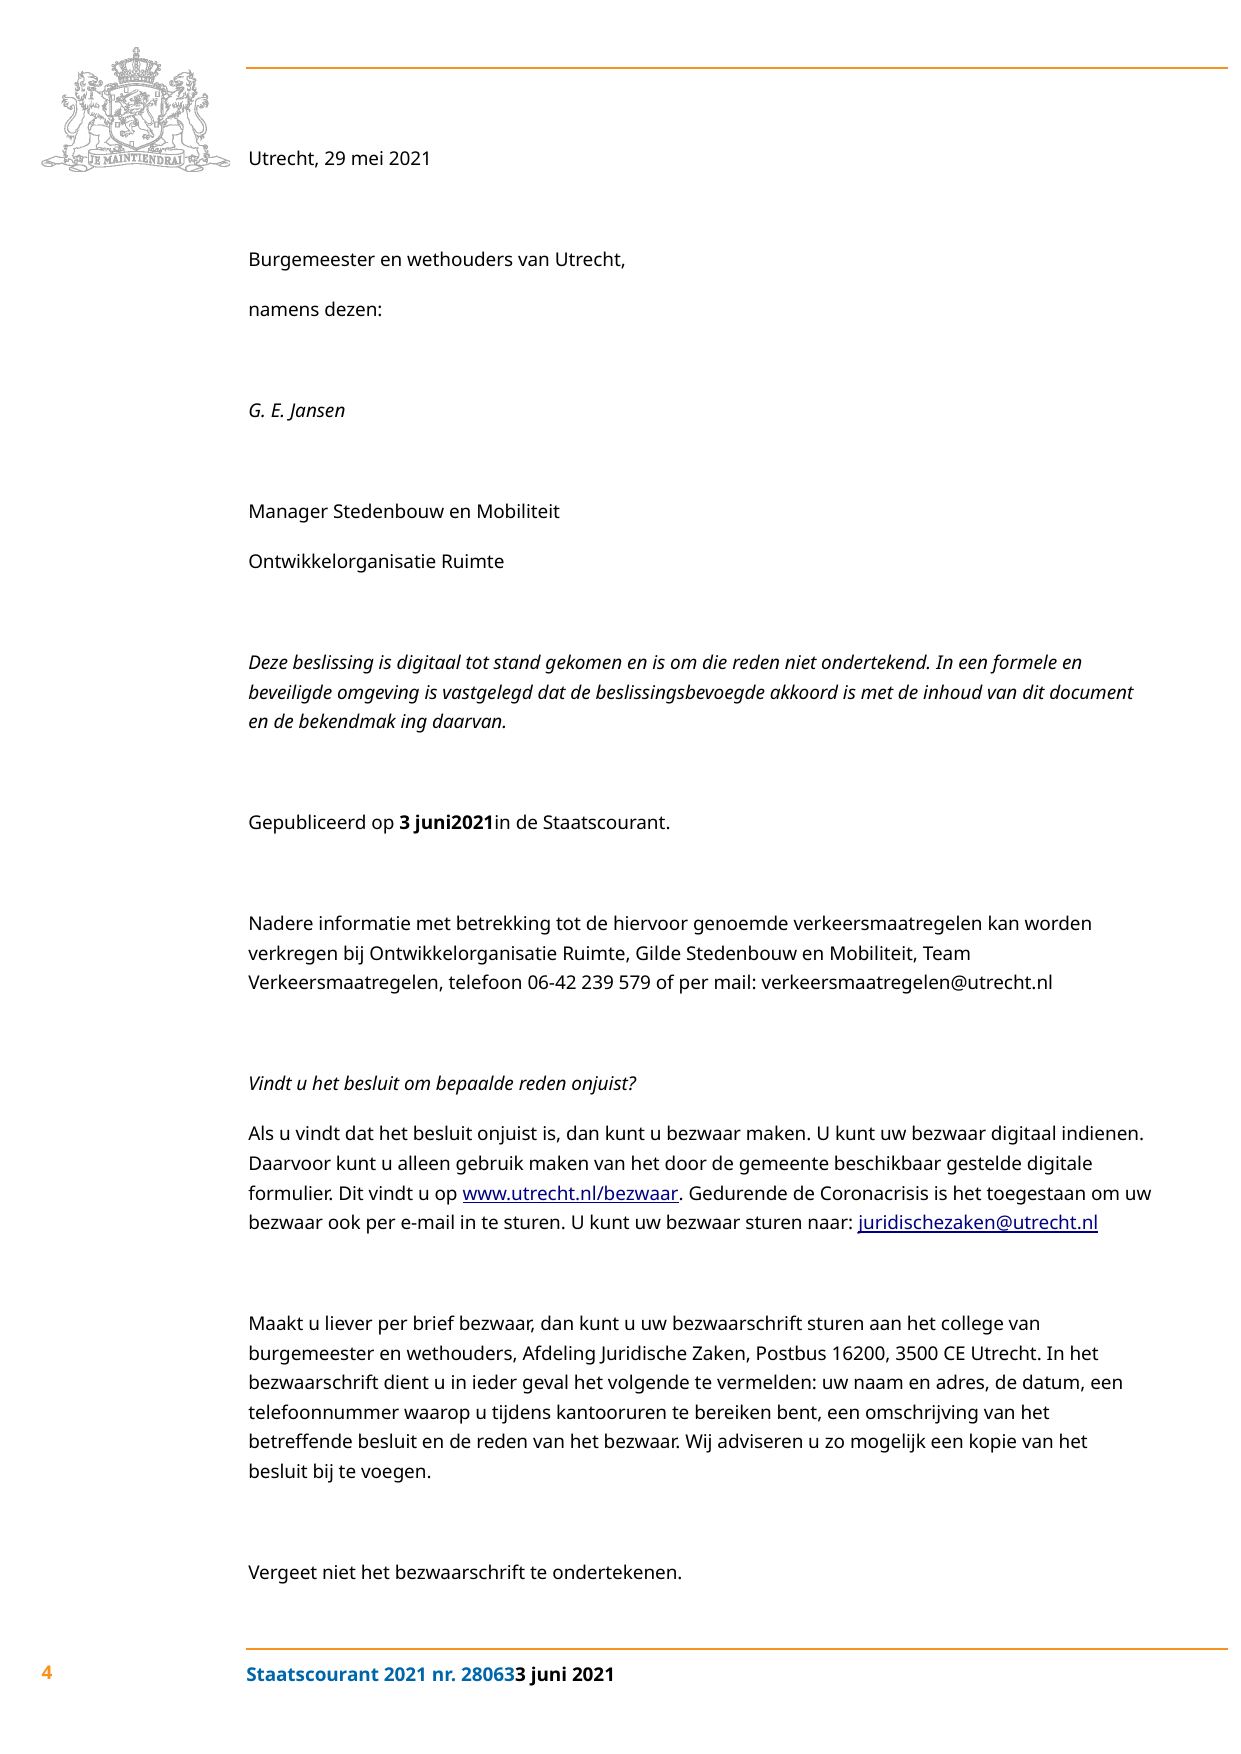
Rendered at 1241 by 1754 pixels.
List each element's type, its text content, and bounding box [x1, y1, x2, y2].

text Deze beslissing is digitaal tot stand gekomen en is om die reden niet ondertekend. In een formele en beveiligde omgeving is vastgelegd dat de beslissingsbevoegde akkoord is met de inhoud van dit document en de bekendmak ing daarvan. [248, 649, 1152, 734]
text Als u vindt dat het besluit onjuist is, dan kunt u bezwaar maken. U kunt uw bezwaar digitaal indienen. Daarvoor kunt u alleen gebruik maken van het door de gemeente beschikbaar gestelde digitale formulier. Dit vindt u op www.utrecht.nl/bezwaar. Gedurende de Coronacrisis is het toegestaan om uw bezwaar ook per e-mail in te sturen. U kunt uw bezwaar sturen naar: juridischezaken@utrecht.nl [248, 1121, 1152, 1235]
text Vergeet niet het bezwaarschrift te ondertekenen. [248, 1559, 1152, 1585]
text Ontwikkelorganisatie Ruimte [248, 548, 1152, 574]
text G. E. Jansen [248, 397, 1152, 423]
text namens dezen: [248, 296, 1152, 322]
text Gepubliceerd op 3 juni2021in de Staatscourant. [248, 809, 1152, 835]
text Utrecht, 29 mei 2021 [248, 145, 1152, 171]
text Maakt u liever per brief bezwaar, dan kunt u uw bezwaarschrift sturen aan het college van burgemeester en wethouders, Afdeling Juridische Zaken, Postbus 16200, 3500 CE Utrecht. In het bezwaarschrift dient u in ieder geval het volgende te vermelden: uw naam en adres, de datum, een telefoonnummer waarop u tijdens kantooruren te bereiken bent, een omschrijving van het betreffende besluit en de reden van het bezwaar. Wij adviseren u zo mogelijk een kopie van het besluit bij te voegen. [248, 1310, 1152, 1484]
picture [41, 47, 231, 172]
text Nadere informatie met betrekking tot de hiervoor genoemde verkeersmaatregelen kan worden verkregen bij Ontwikkelorganisatie Ruimte, Gilde Stedenbouw en Mobiliteit, Team Verkeersmaatregelen, telefoon 06-42 239 579 of per mail: verkeersmaatregelen@utrecht.nl [248, 910, 1152, 995]
text Manager Stedenbouw en Mobiliteit [248, 498, 1152, 524]
text Burgemeester en wethouders van Utrecht, [248, 246, 1152, 272]
text Vindt u het besluit om bepaalde reden onjuist? [248, 1070, 1152, 1096]
